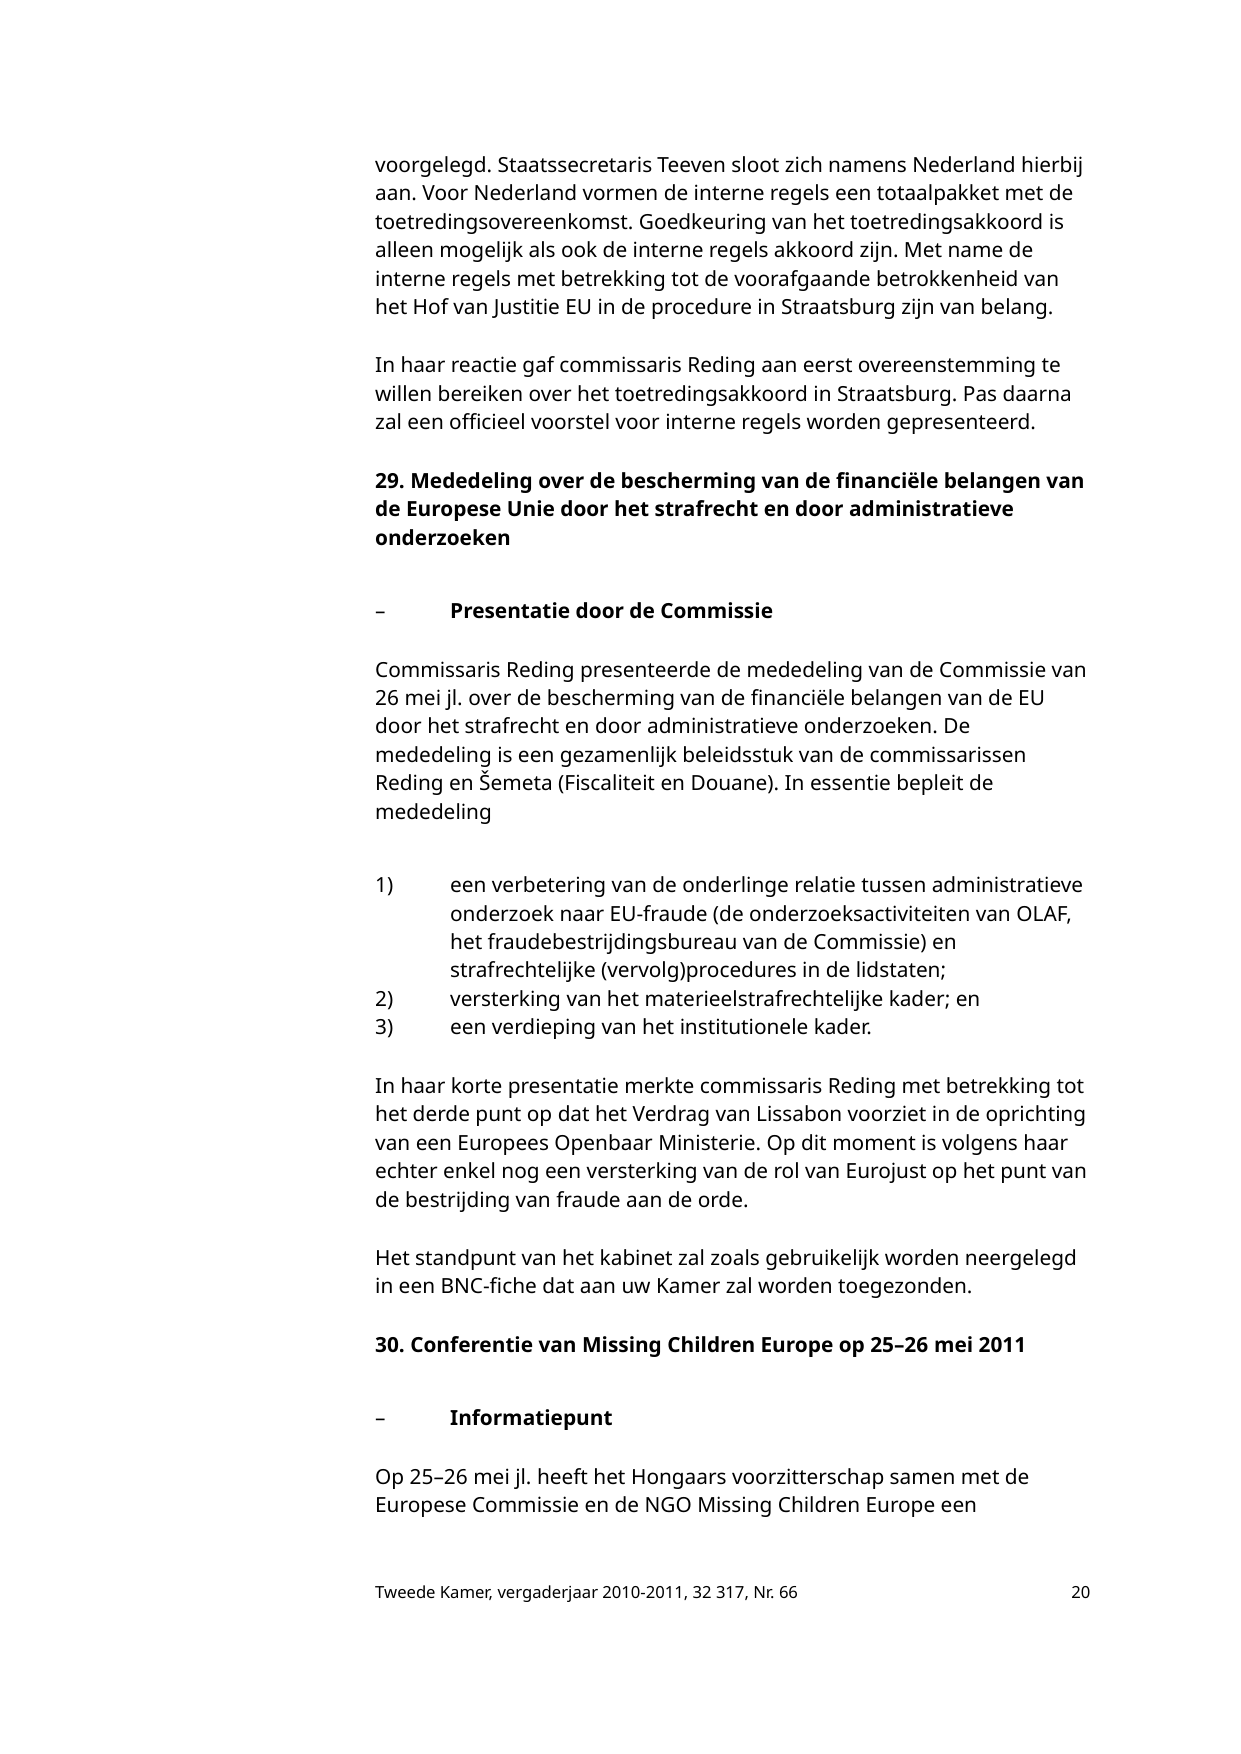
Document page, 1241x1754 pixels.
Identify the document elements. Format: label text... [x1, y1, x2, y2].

list een verbetering van de onderlinge relatie tussen administratieve onderzoek naar EU-fraude (de onderzoeksactiviteiten van OLAF, het fraudebestrijdingsbureau van de Commissie) en strafrechtelijke (vervolg)procedures in de lidstaten; [375, 870, 1090, 984]
text 29. Mededeling over de bescherming van de financiële belangen van de Europese Unie door het strafrecht en door administratieve onderzoeken [375, 466, 1090, 551]
text voorgelegd. Staatssecretaris Teeven sloot zich namens Nederland hierbij aan. Voor Nederland vormen de interne regels een totaalpakket met de toetredingsovereenkomst. Goedkeuring van het toetredingsakkoord is alleen mogelijk als ook de interne regels akkoord zijn. Met name de interne regels met betrekking tot de voorafgaande betrokkenheid van het Hof van Justitie EU in de procedure in Straatsburg zijn van belang. [375, 150, 1090, 321]
list versterking van het materieelstrafrechtelijke kader; en [375, 984, 1090, 1012]
text Het standpunt van het kabinet zal zoals gebruikelijk worden neergelegd in een BNC-fiche dat aan uw Kamer zal worden toegezonden. [375, 1243, 1090, 1300]
list Presentatie door de Commissie [375, 596, 1090, 625]
text Commissaris Reding presenteerde de mededeling van de Commissie van 26 mei jl. over de bescherming van de financiële belangen van de EU door het strafrecht en door administratieve onderzoeken. De mededeling is een gezamenlijk beleidsstuk van de commissarissen Reding en Šemeta (Fiscaliteit en Douane). In essentie bepleit de mededeling [375, 655, 1090, 825]
text In haar korte presentatie merkte commissaris Reding met betrekking tot het derde punt op dat het Verdrag van Lissabon voorziet in de oprichting van een Europees Openbaar Ministerie. Op dit moment is volgens haar echter enkel nog een versterking van de rol van Eurojust op het punt van de bestrijding van fraude aan de orde. [375, 1071, 1090, 1213]
text 30. Conferentie van Missing Children Europe op 25–26 mei 2011 [375, 1330, 1090, 1358]
text Op 25–26 mei jl. heeft het Hongaars voorzitterschap samen met de Europese Commissie en de NGO Missing Children Europe een [375, 1462, 1090, 1519]
text In haar reactie gaf commissaris Reding aan eerst overeenstemming te willen bereiken over het toetredingsakkoord in Straatsburg. Pas daarna zal een officieel voorstel voor interne regels worden gepresenteerd. [375, 351, 1090, 436]
list Informatiepunt [375, 1403, 1090, 1432]
list een verdieping van het institutionele kader. [375, 1012, 1090, 1041]
